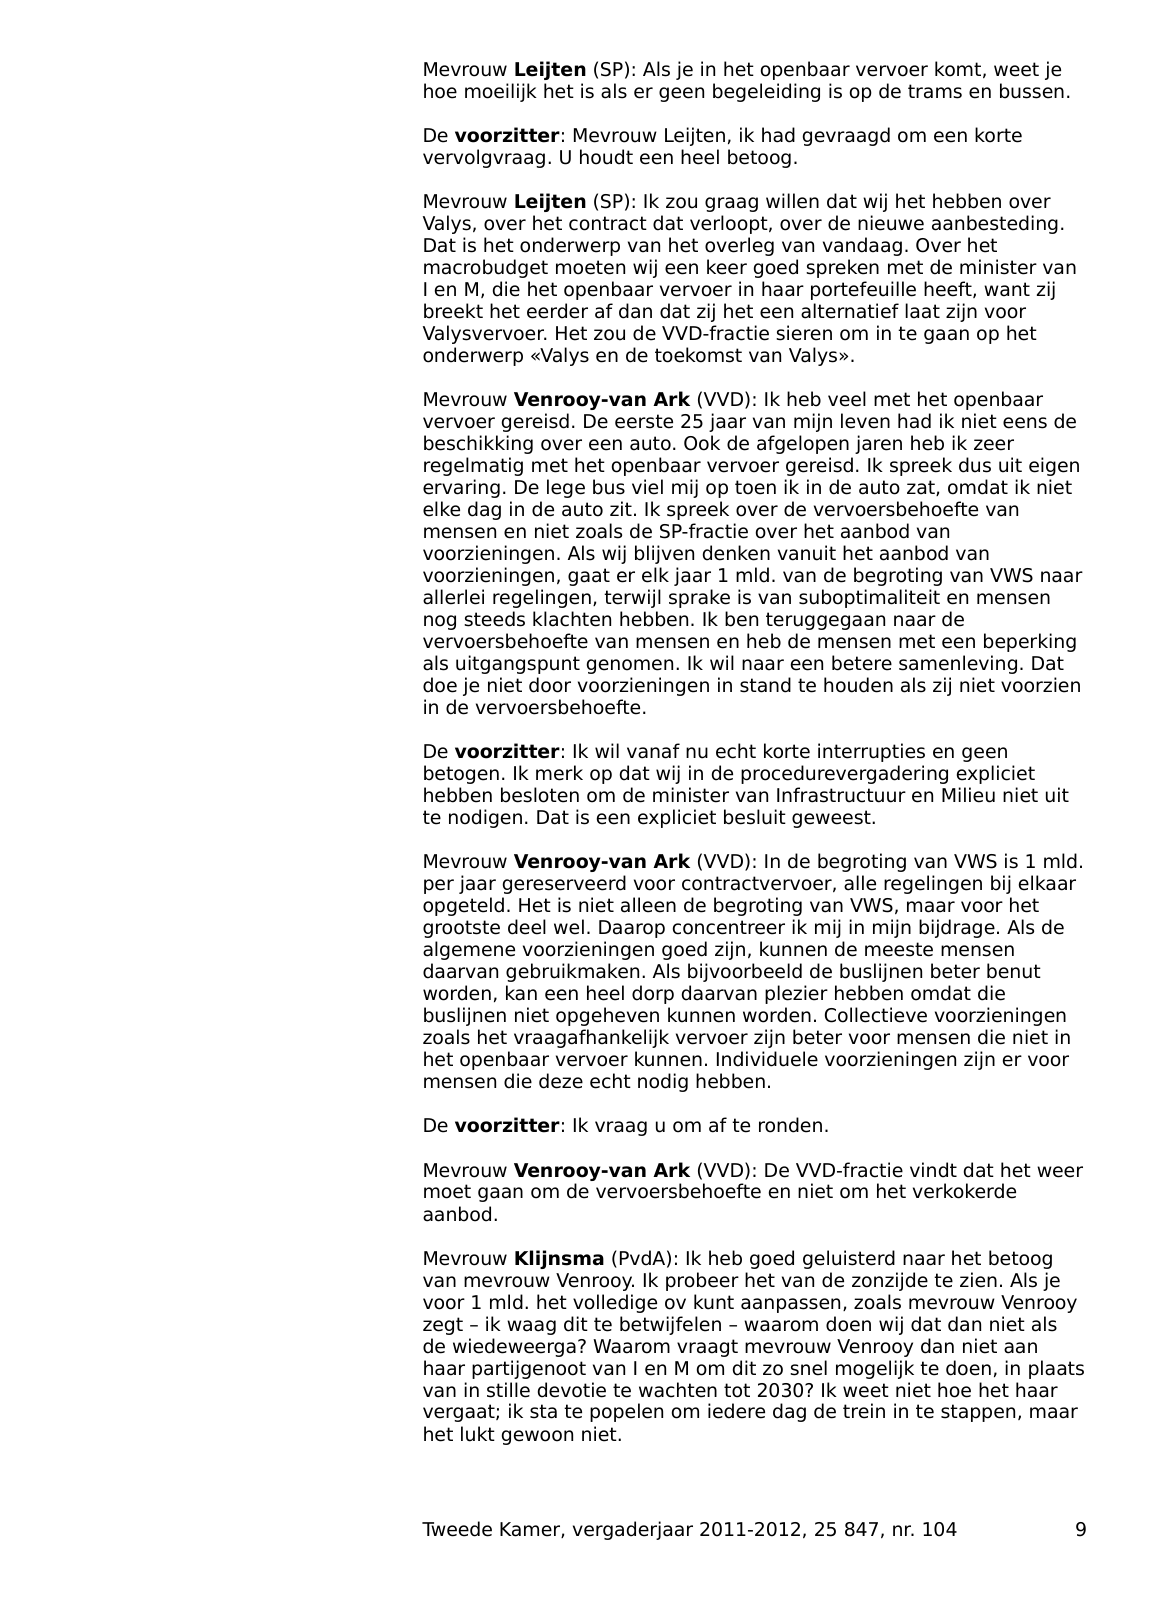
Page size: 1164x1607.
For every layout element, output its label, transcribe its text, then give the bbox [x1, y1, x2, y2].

text De voorzitter: Mevrouw Leijten, ik had gevraagd om een korte vervolgvraag. U houdt een heel betoog. [422, 125, 1087, 169]
text Mevrouw Venrooy-van Ark (VVD): In de begroting van VWS is 1 mld. per jaar gereserveerd voor contractvervoer, alle regelingen bij elkaar opgeteld. Het is niet alleen de begroting van VWS, maar voor het grootste deel wel. Daarop concentreer ik mij in mijn bijdrage. Als de algemene voorzieningen goed zijn, kunnen de meeste mensen daarvan gebruikmaken. Als bijvoorbeeld de buslijnen beter benut worden, kan een heel dorp daarvan plezier hebben omdat die buslijnen niet opgeheven kunnen worden. Collectieve voorzieningen zoals het vraagafhankelijk vervoer zijn beter voor mensen die niet in het openbaar vervoer kunnen. Individuele voorzieningen zijn er voor mensen die deze echt nodig hebben. [422, 851, 1087, 1093]
text Mevrouw Venrooy-van Ark (VVD): Ik heb veel met het openbaar vervoer gereisd. De eerste 25 jaar van mijn leven had ik niet eens de beschikking over een auto. Ook de afgelopen jaren heb ik zeer regelmatig met het openbaar vervoer gereisd. Ik spreek dus uit eigen ervaring. De lege bus viel mij op toen ik in de auto zat, omdat ik niet elke dag in de auto zit. Ik spreek over de vervoersbehoefte van mensen en niet zoals de SP-fractie over het aanbod van voorzieningen. Als wij blijven denken vanuit het aanbod van voorzieningen, gaat er elk jaar 1 mld. van de begroting van VWS naar allerlei regelingen, terwijl sprake is van suboptimaliteit en mensen nog steeds klachten hebben. Ik ben teruggegaan naar de vervoersbehoefte van mensen en heb de mensen met een beperking als uitgangspunt genomen. Ik wil naar een betere samenleving. Dat doe je niet door voorzieningen in stand te houden als zij niet voorzien in de vervoersbehoefte. [422, 389, 1087, 719]
text Mevrouw Leijten (SP): Ik zou graag willen dat wij het hebben over Valys, over het contract dat verloopt, over de nieuwe aanbesteding. Dat is het onderwerp van het overleg van vandaag. Over het macrobudget moeten wij een keer goed spreken met de minister van I en M, die het openbaar vervoer in haar portefeuille heeft, want zij breekt het eerder af dan dat zij het een alternatief laat zijn voor Valysvervoer. Het zou de VVD-fractie sieren om in te gaan op het onderwerp «Valys en de toekomst van Valys». [422, 191, 1087, 367]
text De voorzitter: Ik wil vanaf nu echt korte interrupties en geen betogen. Ik merk op dat wij in de procedurevergadering expliciet hebben besloten om de minister van Infrastructuur en Milieu niet uit te nodigen. Dat is een expliciet besluit geweest. [422, 741, 1087, 829]
text Mevrouw Leijten (SP): Als je in het openbaar vervoer komt, weet je hoe moeilijk het is als er geen begeleiding is op de trams en bussen. [422, 59, 1087, 103]
text Mevrouw Venrooy-van Ark (VVD): De VVD-fractie vindt dat het weer moet gaan om de vervoersbehoefte en niet om het verkokerde aanbod. [422, 1159, 1087, 1225]
text Mevrouw Klijnsma (PvdA): Ik heb goed geluisterd naar het betoog van mevrouw Venrooy. Ik probeer het van de zonzijde te zien. Als je voor 1 mld. het volledige ov kunt aanpassen, zoals mevrouw Venrooy zegt – ik waag dit te betwijfelen – waarom doen wij dat dan niet als de wiedeweerga? Waarom vraagt mevrouw Venrooy dan niet aan haar partijgenoot van I en M om dit zo snel mogelijk te doen, in plaats van in stille devotie te wachten tot 2030? Ik weet niet hoe het haar vergaat; ik sta te popelen om iedere dag de trein in te stappen, maar het lukt gewoon niet. [422, 1248, 1087, 1445]
text De voorzitter: Ik vraag u om af te ronden. [422, 1115, 1087, 1137]
